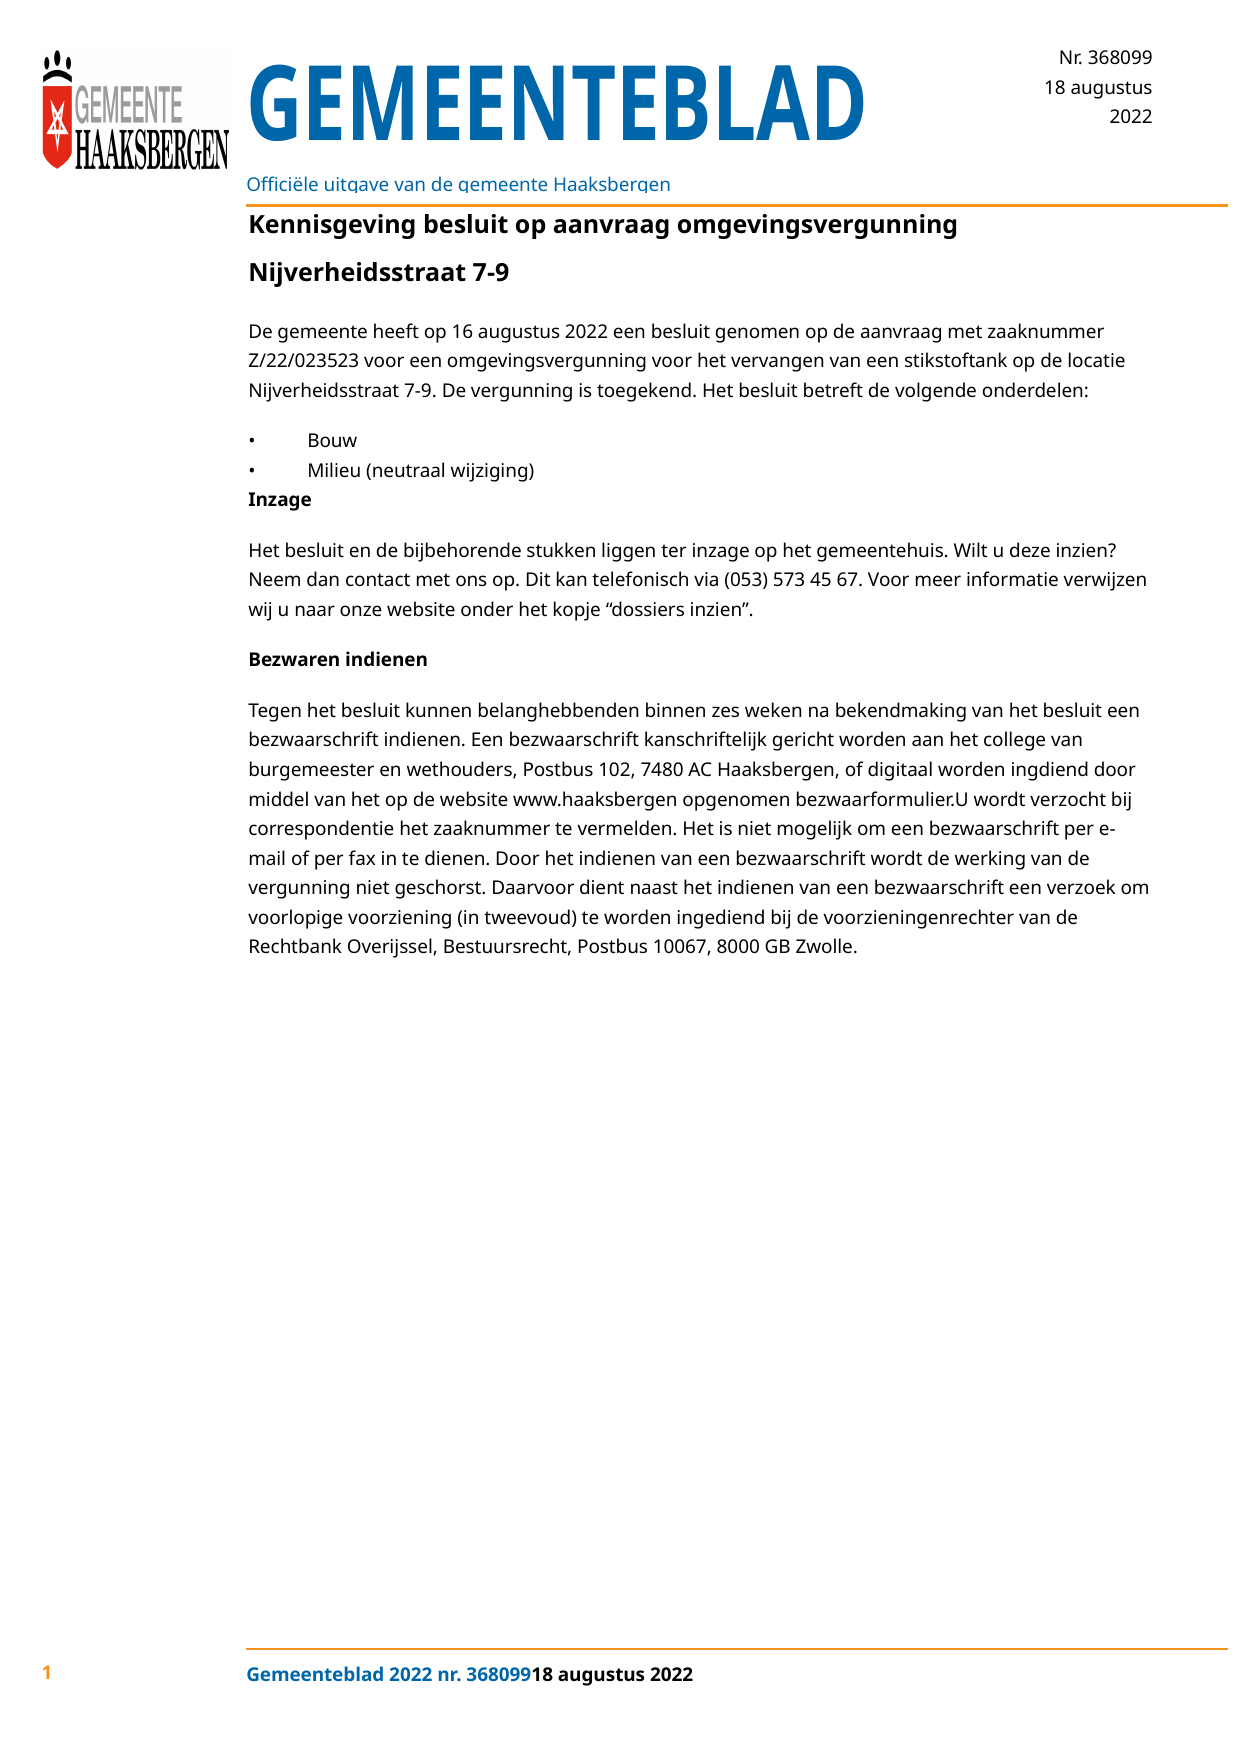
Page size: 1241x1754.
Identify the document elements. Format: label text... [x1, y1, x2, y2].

text Inzage [248, 487, 1152, 512]
text Tegen het besluit kunnen belanghebbenden binnen zes weken na bekendmaking van het besluit een bezwaarschrift indienen. Een bezwaarschrift kanschriftelijk gericht worden aan het college van burgemeester en wethouders, Postbus 102, 7480 AC Haaksbergen, of digitaal worden ingdiend door middel van het op de website www.haaksbergen opgenomen bezwaarformulier.U wordt verzocht bij correspondentie het zaaknummer te vermelden. Het is niet mogelijk om een bezwaarschrift per e-mail of per fax in te dienen. Door het indienen van een bezwaarschrift wordt de werking van de vergunning niet geschorst. Daarvoor dient naast het indienen van een bezwaarschrift een verzoek om voorlopige voorziening (in tweevoud) te worden ingediend bij de voorzieningenrechter van de Rechtbank Overijssel, Bestuursrecht, Postbus 10067, 8000 GB Zwolle. [248, 697, 1152, 959]
text Kennisgeving besluit op aanvraag omgevingsvergunning Nijverheidsstraat 7-9 [248, 207, 1152, 288]
text Bezwaren indienen [248, 647, 1152, 672]
picture [41, 47, 231, 172]
text De gemeente heeft op 16 augustus 2022 een besluit genomen op de aanvraag met zaaknummer Z/22/023523 voor een omgevingsvergunning voor het vervangen van een stikstoftank op de locatie Nijverheidsstraat 7-9. De vergunning is toegekend. Het besluit betreft de volgende onderdelen: [248, 318, 1152, 403]
list Milieu (neutraal wijziging) [248, 457, 1152, 483]
text Het besluit en de bijbehorende stukken liggen ter inzage op het gemeentehuis. Wilt u deze inzien? Neem dan contact met ons op. Dit kan telefonisch via (053) 573 45 67. Voor meer informatie verwijzen wij u naar onze website onder het kopje “dossiers inzien”. [248, 537, 1152, 622]
list Bouw [248, 427, 1152, 453]
